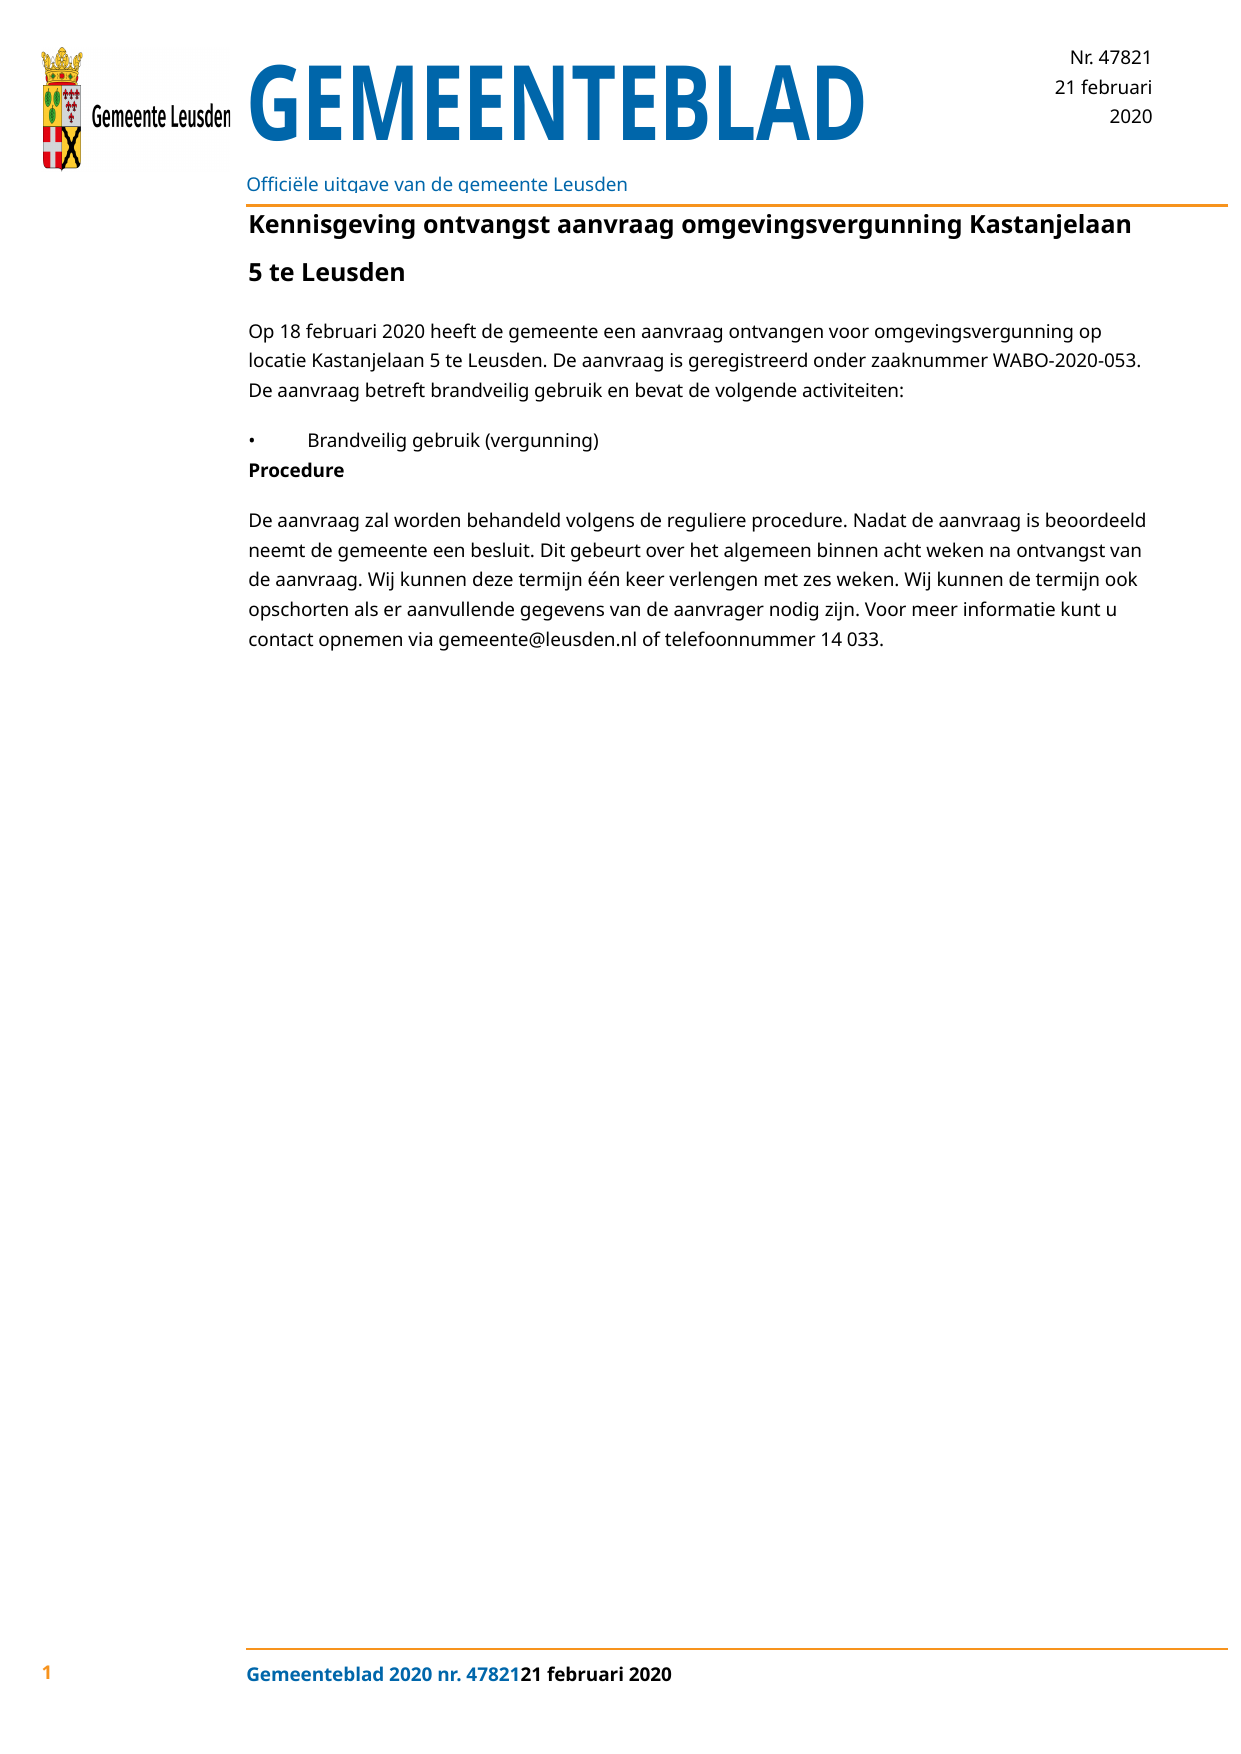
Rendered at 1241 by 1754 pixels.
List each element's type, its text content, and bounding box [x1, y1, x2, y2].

list Brandveilig gebruik (vergunning) [248, 427, 1152, 453]
picture [41, 47, 231, 172]
text Op 18 februari 2020 heeft de gemeente een aanvraag ontvangen voor omgevingsvergunning op locatie Kastanjelaan 5 te Leusden. De aanvraag is geregistreerd onder zaaknummer WABO-2020-053. De aanvraag betreft brandveilig gebruik en bevat de volgende activiteiten: [248, 318, 1152, 403]
text Procedure [248, 457, 1152, 483]
text De aanvraag zal worden behandeld volgens de reguliere procedure. Nadat de aanvraag is beoordeeld neemt de gemeente een besluit. Dit gebeurt over het algemeen binnen acht weken na ontvangst van de aanvraag. Wij kunnen deze termijn één keer verlengen met zes weken. Wij kunnen de termijn ook opschorten als er aanvullende gegevens van de aanvrager nodig zijn. Voor meer informatie kunt u contact opnemen via gemeente@leusden.nl of telefoonnummer 14 033. [248, 507, 1152, 652]
text Kennisgeving ontvangst aanvraag omgevingsvergunning Kastanjelaan 5 te Leusden [248, 207, 1152, 288]
